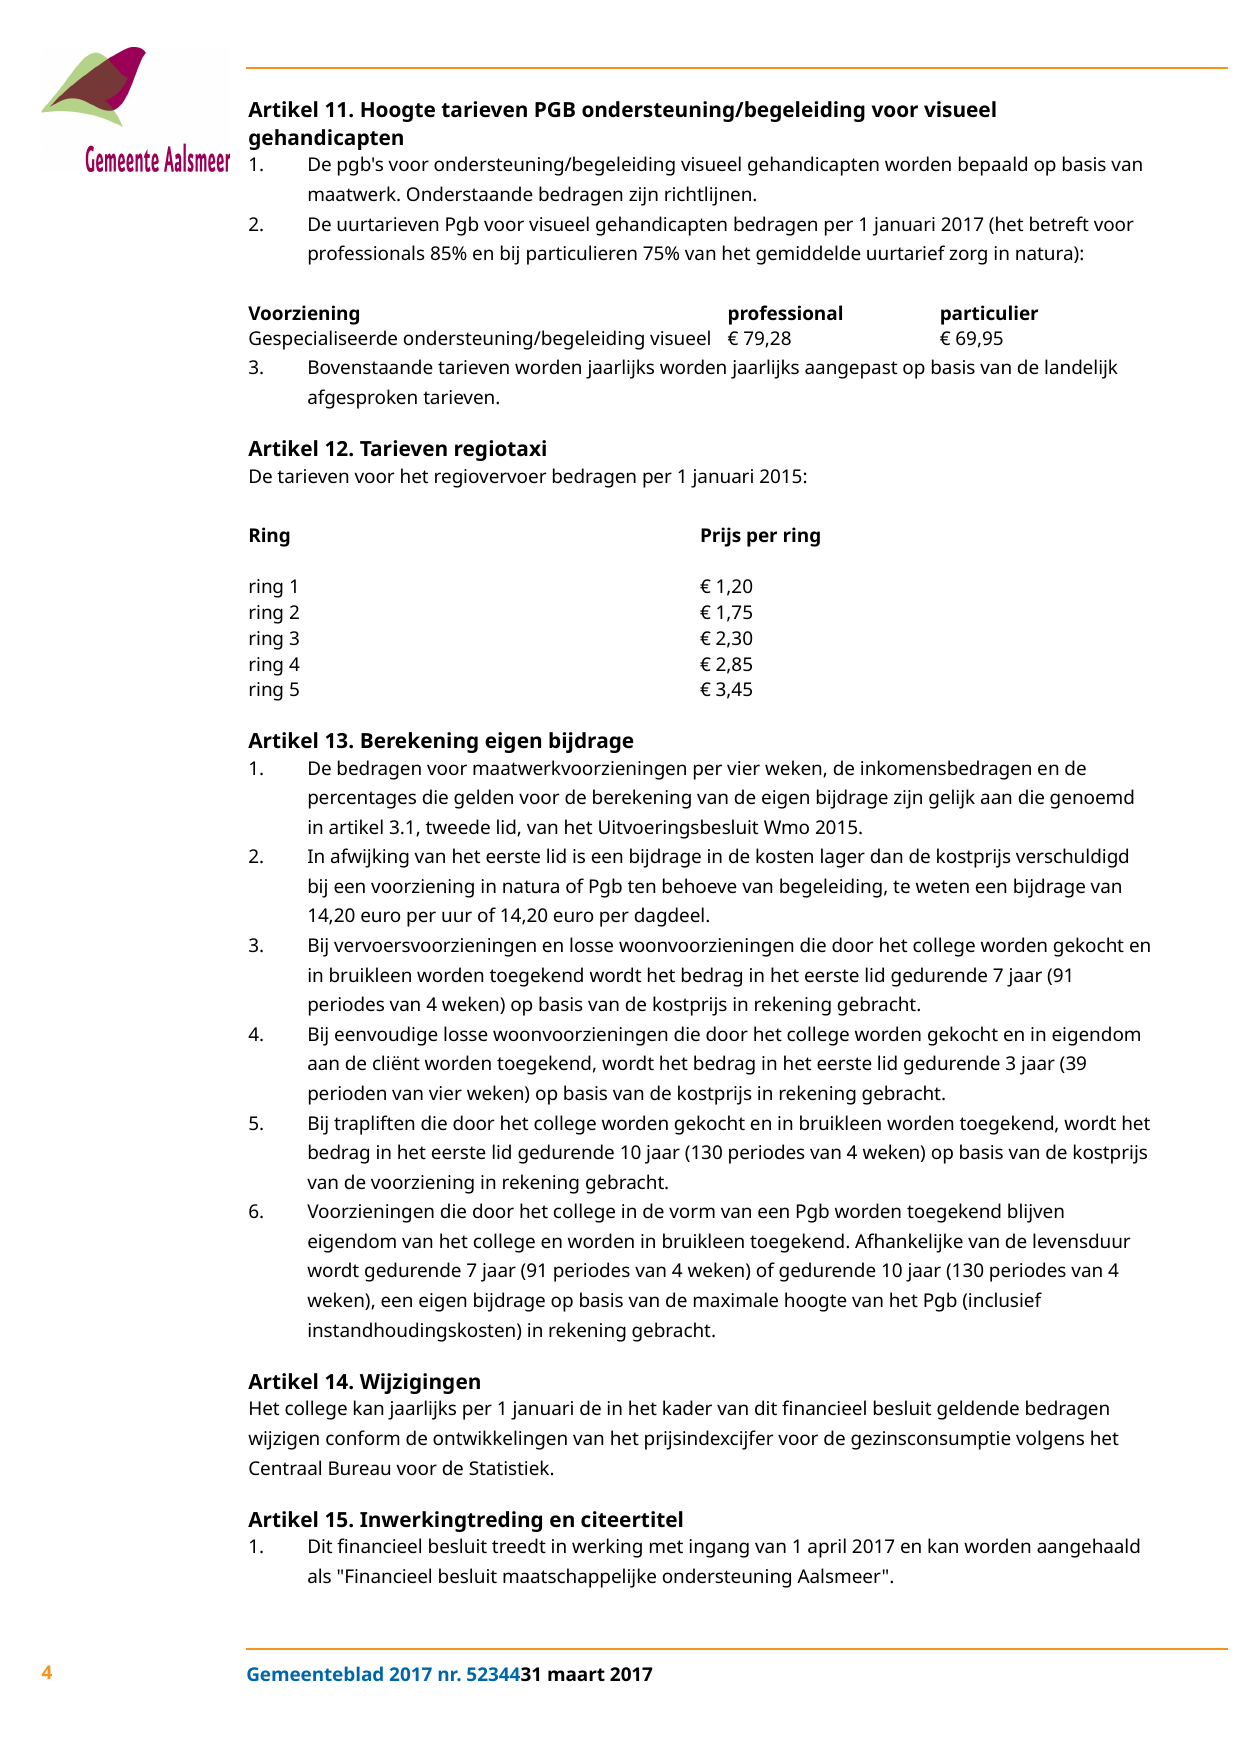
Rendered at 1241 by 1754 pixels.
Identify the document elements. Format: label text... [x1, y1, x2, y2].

list In afwijking van het eerste lid is een bijdrage in de kosten lager dan de kostprijs verschuldigd bij een voorziening in natura of Pgb ten behoeve van begeleiding, te weten een bijdrage van 14,20 euro per uur of 14,20 euro per dagdeel. [248, 843, 1152, 928]
text Artikel 13. Berekening eigen bijdrage [248, 726, 1152, 755]
table_cell € 1,75 [700, 599, 1152, 625]
text Het college kan jaarlijks per 1 januari de in het kader van dit financieel besluit geldende bedragen wijzigen conform de ontwikkelingen van het prijsindexcijfer voor de gezinsconsumptie volgens het Centraal Bureau voor de Statistiek. [248, 1396, 1152, 1481]
table_cell ring 4 [248, 651, 700, 676]
list De uurtarieven Pgb voor visueel gehandicapten bedragen per 1 januari 2017 (het betreft voor professionals 85% en bij particulieren 75% van het gemiddelde uurtarief zorg in natura): [248, 211, 1152, 266]
list Voorzieningen die door het college in de vorm van een Pgb worden toegekend blijven eigendom van het college en worden in bruikleen toegekend. Afhankelijke van de levensduur wordt gedurende 7 jaar (91 periodes van 4 weken) of gedurende 10 jaar (130 periodes van 4 weken), een eigen bijdrage op basis van de maximale hoogte van het Pgb (inclusief instandhoudingskosten) in rekening gebracht. [248, 1198, 1152, 1342]
table_cell € 2,85 [700, 651, 1152, 676]
text Artikel 11. Hoogte tarieven PGB ondersteuning/begeleiding voor visueel gehandicapten [248, 95, 1152, 152]
table_cell € 2,30 [700, 625, 1152, 651]
table_header particulier [940, 300, 1152, 325]
table_cell [248, 548, 700, 573]
table_cell € 79,28 [728, 325, 939, 351]
list Bij trapliften die door het college worden gekocht en in bruikleen worden toegekend, wordt het bedrag in het eerste lid gedurende 10 jaar (130 periodes van 4 weken) op basis van de kostprijs van de voorziening in rekening gebracht. [248, 1110, 1152, 1194]
table_header Prijs per ring [700, 522, 1152, 548]
list Bij eenvoudige losse woonvoorzieningen die door het college worden gekocht en in eigendom aan de cliënt worden toegekend, wordt het bedrag in het eerste lid gedurende 3 jaar (39 perioden van vier weken) op basis van de kostprijs in rekening gebracht. [248, 1021, 1152, 1106]
text Artikel 12. Tarieven regiotaxi [248, 434, 1152, 463]
picture [41, 47, 231, 172]
table_cell ring 2 [248, 599, 700, 625]
table_cell € 3,45 [700, 676, 1152, 702]
table_header professional [728, 300, 939, 325]
table_cell € 1,20 [700, 574, 1152, 599]
table_header Ring [248, 522, 700, 548]
table_cell ring 5 [248, 676, 700, 702]
list De bedragen voor maatwerkvoorzieningen per vier weken, de inkomensbedragen en de percentages die gelden voor de berekening van de eigen bijdrage zijn gelijk aan die genoemd in artikel 3.1, tweede lid, van het Uitvoeringsbesluit Wmo 2015. [248, 755, 1152, 839]
list Bij vervoersvoorzieningen en losse woonvoorzieningen die door het college worden gekocht en in bruikleen worden toegekend wordt het bedrag in het eerste lid gedurende 7 jaar (91 periodes van 4 weken) op basis van de kostprijs in rekening gebracht. [248, 932, 1152, 1017]
table_cell [700, 548, 1152, 573]
list Dit financieel besluit treedt in werking met ingang van 1 april 2017 en kan worden aangehaald als "Financieel besluit maatschappelijke ondersteuning Aalsmeer". [248, 1534, 1152, 1589]
table_cell Gespecialiseerde ondersteuning/begeleiding visueel [248, 325, 727, 351]
text De tarieven voor het regiovervoer bedragen per 1 januari 2015: [248, 463, 1152, 488]
table_cell € 69,95 [940, 325, 1152, 351]
list De pgb's voor ondersteuning/begeleiding visueel gehandicapten worden bepaald op basis van maatwerk. Onderstaande bedragen zijn richtlijnen. [248, 152, 1152, 207]
table_cell ring 1 [248, 574, 700, 599]
text Artikel 14. Wijzigingen [248, 1367, 1152, 1396]
table_header Voorziening [248, 300, 727, 325]
text Artikel 15. Inwerkingtreding en citeertitel [248, 1505, 1152, 1534]
list Bovenstaande tarieven worden jaarlijks worden jaarlijks aangepast op basis van de landelijk afgesproken tarieven. [248, 354, 1152, 410]
table_cell ring 3 [248, 625, 700, 651]
